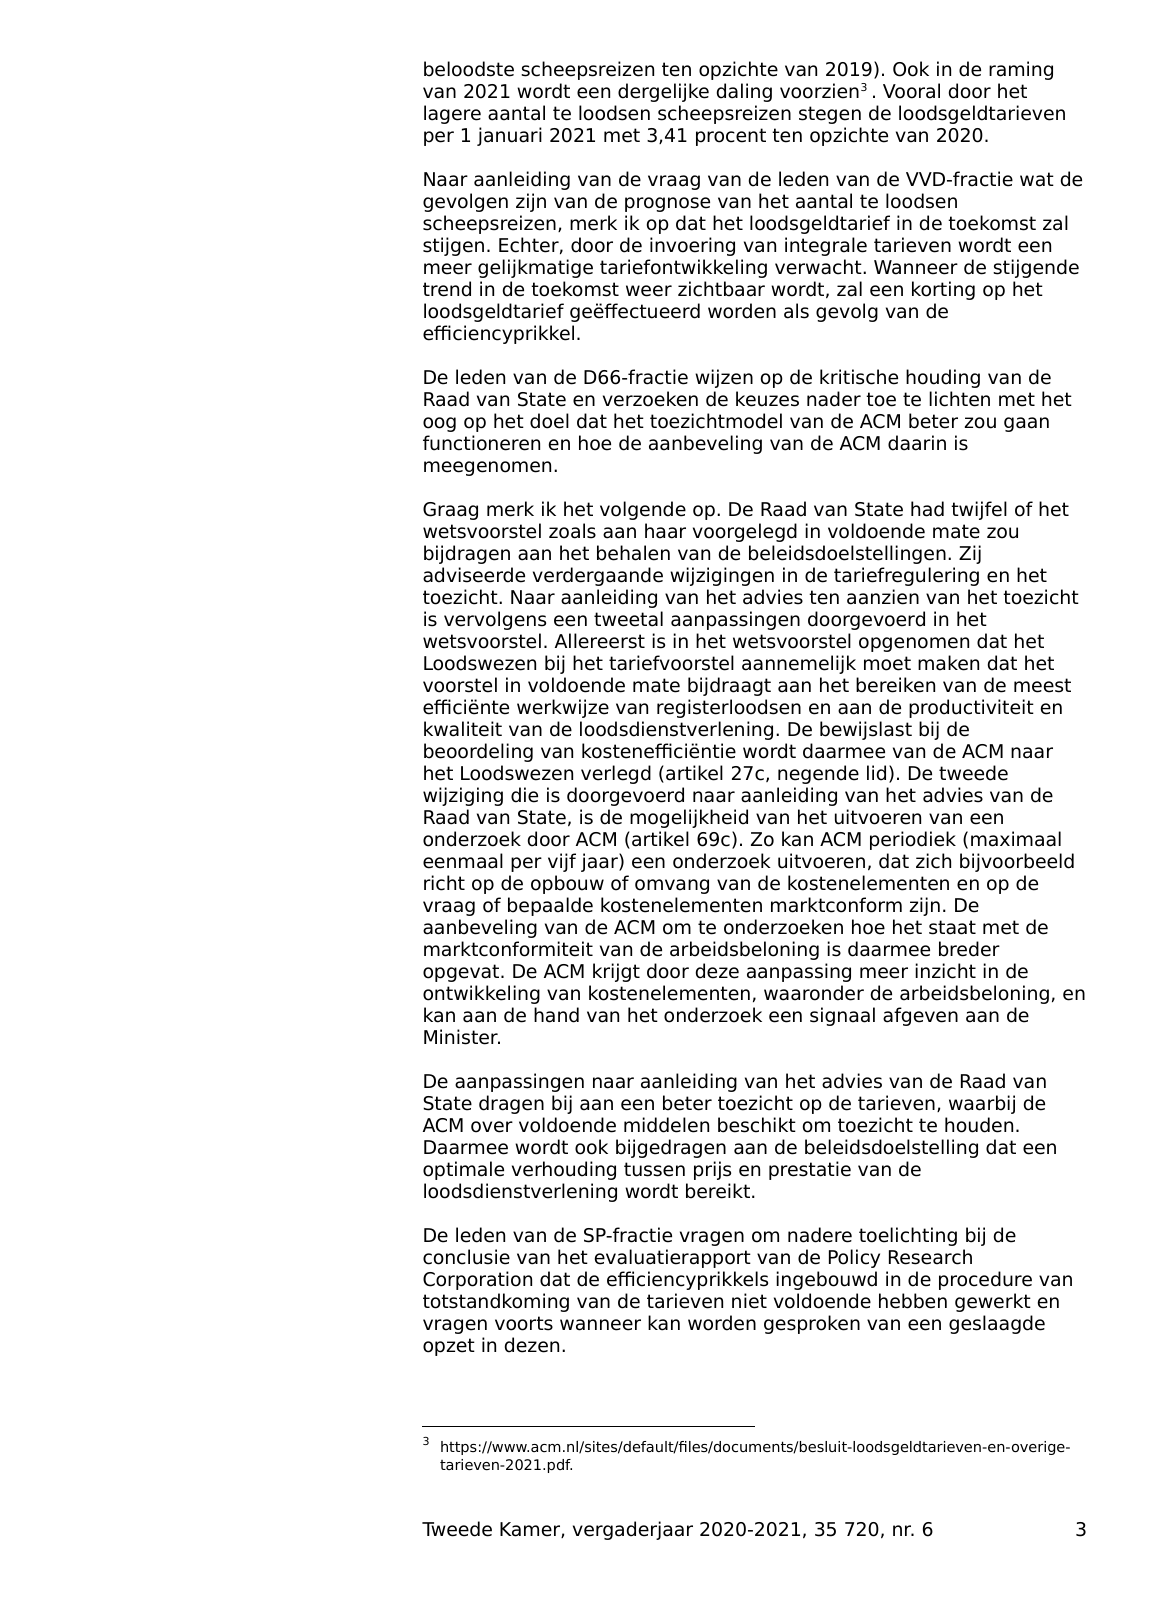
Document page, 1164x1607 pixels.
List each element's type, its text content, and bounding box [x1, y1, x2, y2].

text De aanpassingen naar aanleiding van het advies van de Raad van State dragen bij aan een beter toezicht op de tarieven, waarbij de ACM over voldoende middelen beschikt om toezicht te houden. Daarmee wordt ook bijgedragen aan de beleidsdoelstelling dat een optimale verhouding tussen prijs en prestatie van de loodsdienstverlening wordt bereikt. [422, 1071, 1087, 1203]
text https://www.acm.nl/sites/default/files/documents/besluit-loodsgeldtarieven-en-overige-tarieven-2021.pdf. [422, 1435, 1087, 1474]
text Graag merk ik het volgende op. De Raad van State had twijfel of het wetsvoorstel zoals aan haar voorgelegd in voldoende mate zou bijdragen aan het behalen van de beleidsdoelstellingen. Zij adviseerde verdergaande wijzigingen in de tariefregulering en het toezicht. Naar aanleiding van het advies ten aanzien van het toezicht is vervolgens een tweetal aanpassingen doorgevoerd in het wetsvoorstel. Allereerst is in het wetsvoorstel opgenomen dat het Loodswezen bij het tariefvoorstel aannemelijk moet maken dat het voorstel in voldoende mate bijdraagt aan het bereiken van de meest efficiënte werkwijze van registerloodsen en aan de productiviteit en kwaliteit van de loodsdienstverlening. De bewijslast bij de beoordeling van kostenefficiëntie wordt daarmee van de ACM naar het Loodswezen verlegd (artikel 27c, negende lid). De tweede wijziging die is doorgevoerd naar aanleiding van het advies van de Raad van State, is de mogelijkheid van het uitvoeren van een onderzoek door ACM (artikel 69c). Zo kan ACM periodiek (maximaal eenmaal per vijf jaar) een onderzoek uitvoeren, dat zich bijvoorbeeld richt op de opbouw of omvang van de kostenelementen en op de vraag of bepaalde kostenelementen marktconform zijn. De aanbeveling van de ACM om te onderzoeken hoe het staat met de marktconformiteit van de arbeidsbeloning is daarmee breder opgevat. De ACM krijgt door deze aanpassing meer inzicht in de ontwikkeling van kostenelementen, waaronder de arbeidsbeloning, en kan aan de hand van het onderzoek een signaal afgeven aan de Minister. [422, 499, 1087, 1049]
text De leden van de D66-fractie wijzen op de kritische houding van de Raad van State en verzoeken de keuzes nader toe te lichten met het oog op het doel dat het toezichtmodel van de ACM beter zou gaan functioneren en hoe de aanbeveling van de ACM daarin is meegenomen. [422, 367, 1087, 477]
text Naar aanleiding van de vraag van de leden van de VVD-fractie wat de gevolgen zijn van de prognose van het aantal te loodsen scheepsreizen, merk ik op dat het loodsgeldtarief in de toekomst zal stijgen. Echter, door de invoering van integrale tarieven wordt een meer gelijkmatige tariefontwikkeling verwacht. Wanneer de stijgende trend in de toekomst weer zichtbaar wordt, zal een korting op het loodsgeldtarief geëffectueerd worden als gevolg van de efficiencyprikkel. [422, 169, 1087, 345]
text beloodste scheepsreizen ten opzichte van 2019). Ook in de raming van 2021 wordt een dergelijke daling voorzien. Vooral door het lagere aantal te loodsen scheepsreizen stegen de loodsgeldtarieven per 1 januari 2021 met 3,41 procent ten opzichte van 2020. [422, 59, 1087, 147]
text De leden van de SP-fractie vragen om nadere toelichting bij de conclusie van het evaluatierapport van de Policy Research Corporation dat de efficiencyprikkels ingebouwd in de procedure van totstandkoming van de tarieven niet voldoende hebben gewerkt en vragen voorts wanneer kan worden gesproken van een geslaagde opzet in dezen. [422, 1225, 1087, 1357]
